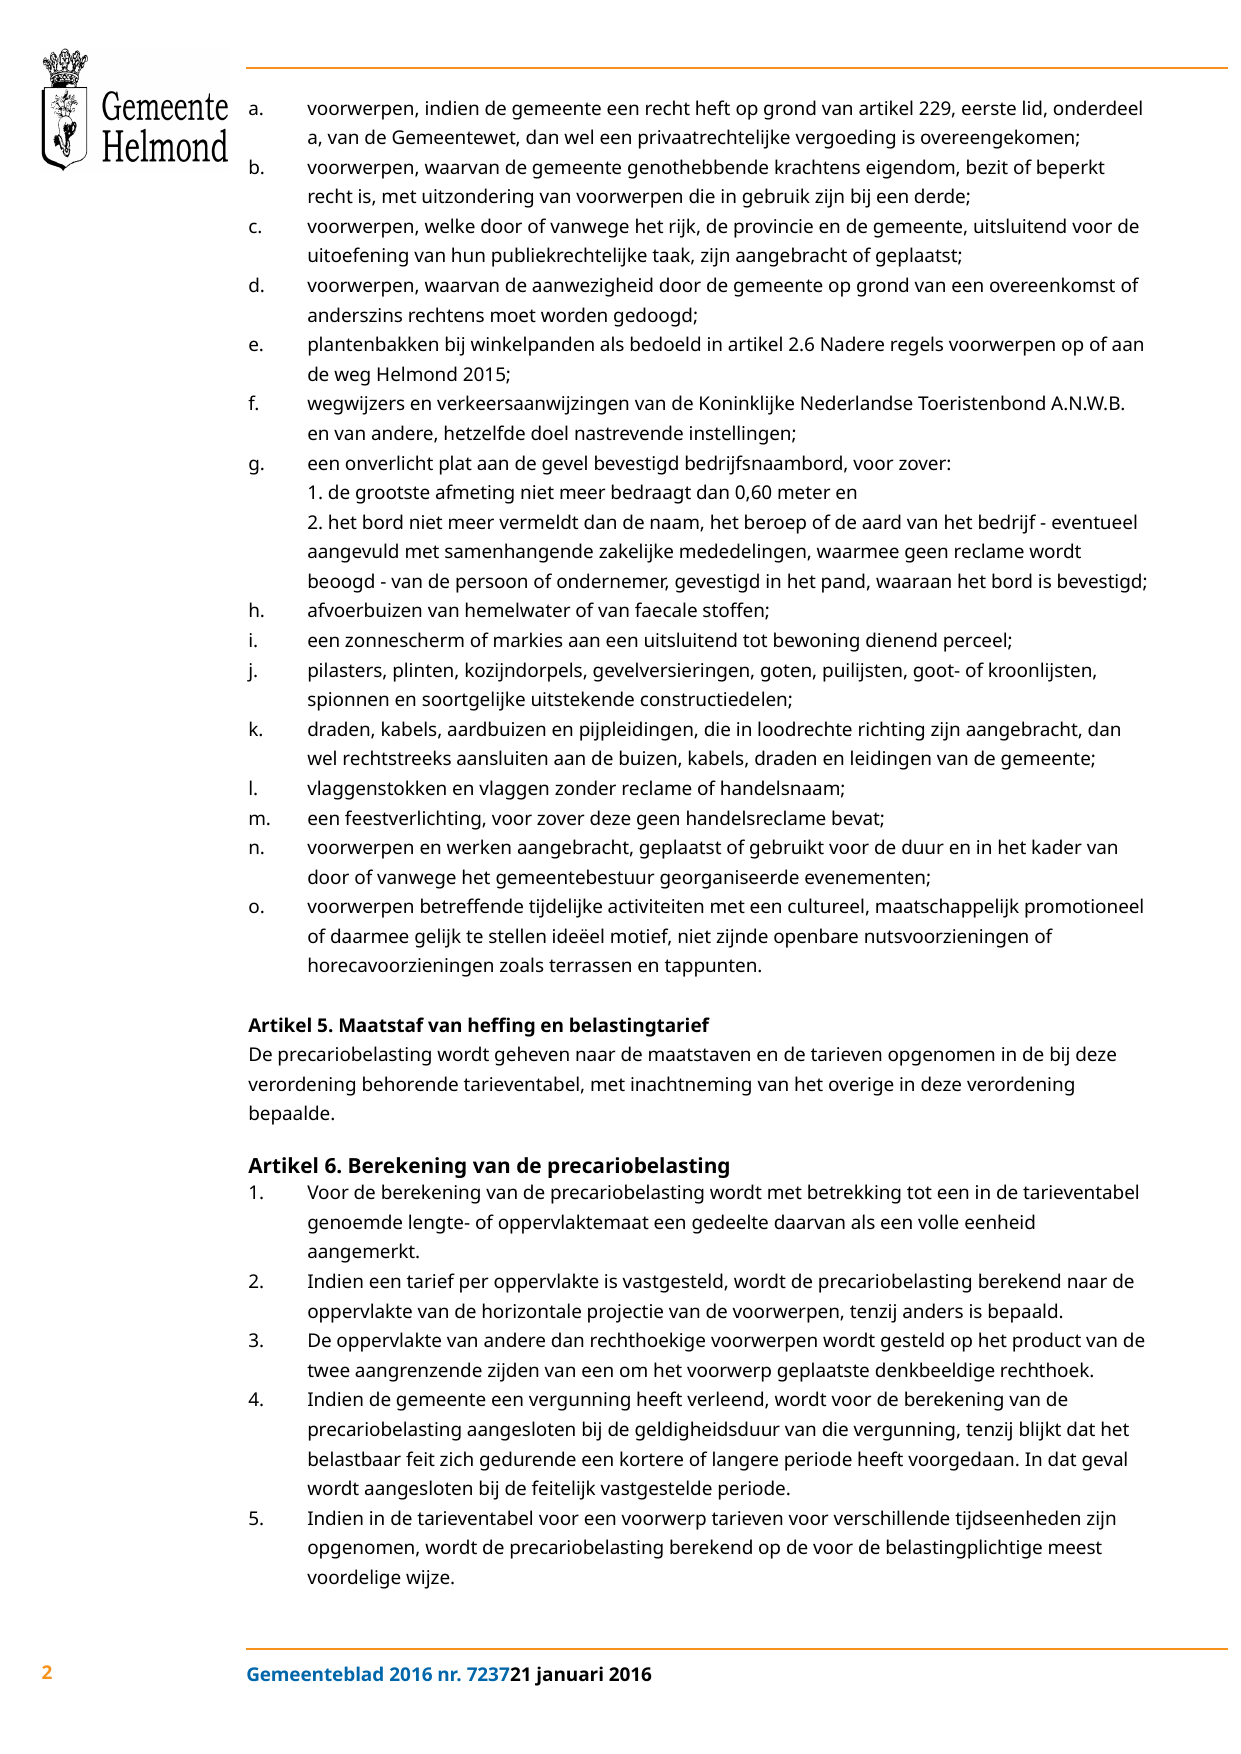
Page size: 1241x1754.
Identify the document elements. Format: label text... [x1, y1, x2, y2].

list De oppervlakte van andere dan rechthoekige voorwerpen wordt gesteld op het product van de twee aangrenzende zijden van een om het voorwerp geplaatste denkbeeldige rechthoek. [248, 1327, 1152, 1383]
list voorwerpen, indien de gemeente een recht heft op grond van artikel 229, eerste lid, onderdeel a, van de Gemeentewet, dan wel een privaatrechtelijke vergoeding is overeengekomen; [248, 95, 1152, 150]
list Indien de gemeente een vergunning heeft verleend, wordt voor de berekening van de precariobelasting aangesloten bij de geldigheidsduur van die vergunning, tenzij blijkt dat het belastbaar feit zich gedurende een kortere of langere periode heeft voorgedaan. In dat geval wordt aangesloten bij de feitelijk vastgestelde periode. [248, 1387, 1152, 1501]
list voorwerpen betreffende tijdelijke activiteiten met een cultureel, maatschappelijk promotioneel of daarmee gelijk te stellen ideëel motief, niet zijnde openbare nutsvoorzieningen of horecavoorzieningen zoals terrassen en tappunten. [248, 893, 1152, 978]
list een feestverlichting, voor zover deze geen handelsreclame bevat; [248, 805, 1152, 831]
list pilasters, plinten, kozijndorpels, gevelversieringen, goten, puilijsten, goot- of kroonlijsten, spionnen en soortgelijke uitstekende constructiedelen; [248, 657, 1152, 712]
list afvoerbuizen van hemelwater of van faecale stoffen; [248, 598, 1152, 623]
text De precariobelasting wordt geheven naar de maatstaven en de tarieven opgenomen in de bij deze verordening behorende tarieventabel, met inachtneming van het overige in deze verordening bepaalde. [248, 1041, 1152, 1126]
list voorwerpen, waarvan de gemeente genothebbende krachtens eigendom, bezit of beperkt recht is, met uitzondering van voorwerpen die in gebruik zijn bij een derde; [248, 154, 1152, 209]
list Indien in de tarieventabel voor een voorwerp tarieven voor verschillende tijdseenheden zijn opgenomen, wordt de precariobelasting berekend op de voor de belastingplichtige meest voordelige wijze. [248, 1505, 1152, 1590]
list plantenbakken bij winkelpanden als bedoeld in artikel 2.6 Nadere regels voorwerpen op of aan de weg Helmond 2015; [248, 331, 1152, 387]
list 1. de grootste afmeting niet meer bedraagt dan 0,60 meter en [248, 479, 1152, 505]
text Artikel 5. Maatstaf van heffing en belastingtarief [248, 1012, 1152, 1038]
list draden, kabels, aardbuizen en pijpleidingen, die in loodrechte richting zijn aangebracht, dan wel rechtstreeks aansluiten aan de buizen, kabels, draden en leidingen van de gemeente; [248, 716, 1152, 771]
list voorwerpen en werken aangebracht, geplaatst of gebruikt voor de duur en in het kader van door of vanwege het gemeentebestuur georganiseerde evenementen; [248, 834, 1152, 890]
list Voor de berekening van de precariobelasting wordt met betrekking tot een in de tarieventabel genoemde lengte- of oppervlaktemaat een gedeelte daarvan als een volle eenheid aangemerkt. [248, 1179, 1152, 1264]
list vlaggenstokken en vlaggen zonder reclame of handelsnaam; [248, 775, 1152, 801]
picture [41, 47, 231, 172]
list voorwerpen, waarvan de aanwezigheid door de gemeente op grond van een overeenkomst of anderszins rechtens moet worden gedoogd; [248, 272, 1152, 328]
list Indien een tarief per oppervlakte is vastgesteld, wordt de precariobelasting berekend naar de oppervlakte van de horizontale projectie van de voorwerpen, tenzij anders is bepaald. [248, 1268, 1152, 1323]
list wegwijzers en verkeersaanwijzingen van de Koninklijke Nederlandse Toeristenbond A.N.W.B. en van andere, hetzelfde doel nastrevende instellingen; [248, 391, 1152, 446]
list een onverlicht plat aan de gevel bevestigd bedrijfsnaambord, voor zover: [248, 450, 1152, 476]
list 2. het bord niet meer vermeldt dan de naam, het beroep of de aard van het bedrijf - eventueel aangevuld met samenhangende zakelijke mededelingen, waarmee geen reclame wordt beoogd - van de persoon of ondernemer, gevestigd in het pand, waaraan het bord is bevestigd; [248, 509, 1152, 594]
text Artikel 6. Berekening van de precariobelasting [248, 1151, 1152, 1179]
list een zonnescherm of markies aan een uitsluitend tot bewoning dienend perceel; [248, 627, 1152, 653]
list voorwerpen, welke door of vanwege het rijk, de provincie en de gemeente, uitsluitend voor de uitoefening van hun publiekrechtelijke taak, zijn aangebracht of geplaatst; [248, 213, 1152, 268]
